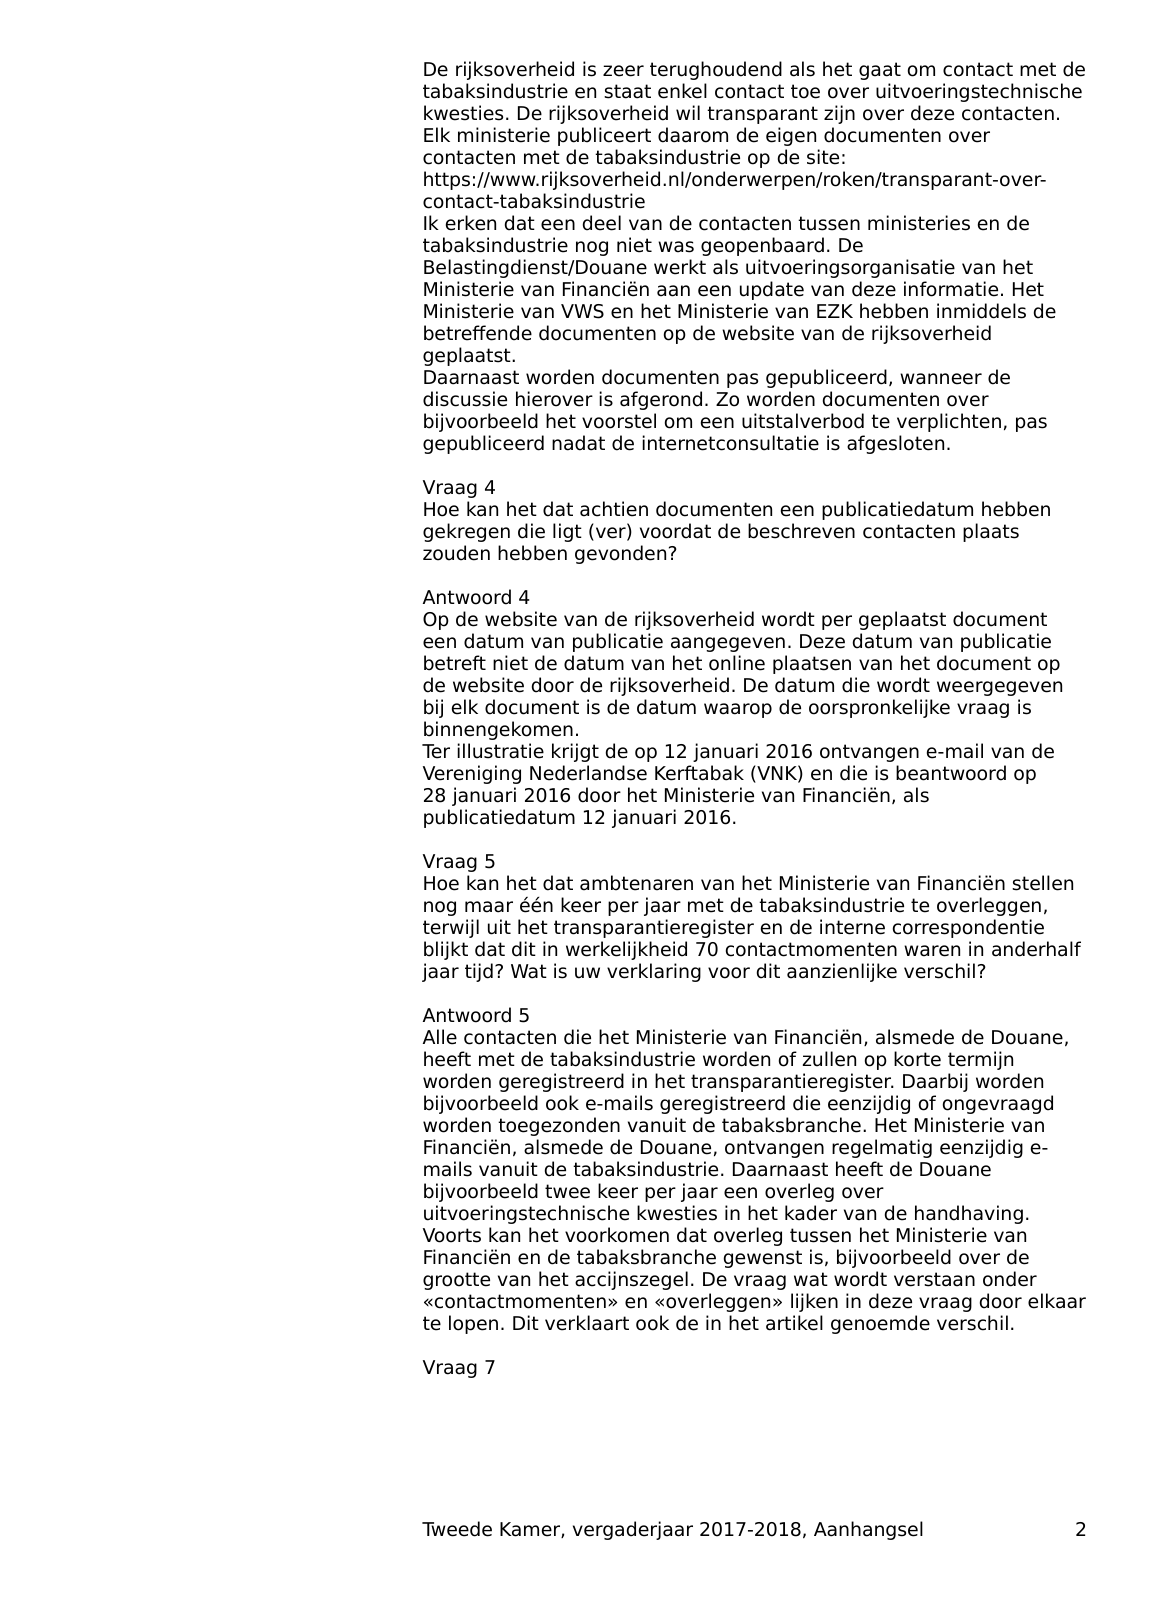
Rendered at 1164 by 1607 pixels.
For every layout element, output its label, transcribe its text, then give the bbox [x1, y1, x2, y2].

text Ik erken dat een deel van de contacten tussen ministeries en de tabaksindustrie nog niet was geopenbaard. De Belastingdienst/Douane werkt als uitvoeringsorganisatie van het Ministerie van Financiën aan een update van deze informatie. Het Ministerie van VWS en het Ministerie van EZK hebben inmiddels de betreffende documenten op de website van de rijksoverheid geplaatst. [422, 213, 1087, 367]
text De rijksoverheid is zeer terughoudend als het gaat om contact met de tabaksindustrie en staat enkel contact toe over uitvoeringstechnische kwesties. De rijksoverheid wil transparant zijn over deze contacten. Elk ministerie publiceert daarom de eigen documenten over contacten met de tabaksindustrie op de site: https://www.rijksoverheid.nl/onderwerpen/roken/transparant-over-contact-tabaksindustrie [422, 59, 1087, 213]
text Hoe kan het dat ambtenaren van het Ministerie van Financiën stellen nog maar één keer per jaar met de tabaksindustrie te overleggen, terwijl uit het transparantieregister en de interne correspondentie blijkt dat dit in werkelijkheid 70 contactmomenten waren in anderhalf jaar tijd? Wat is uw verklaring voor dit aanzienlijke verschil? [422, 873, 1087, 983]
text Antwoord 5 [422, 1005, 1087, 1027]
text Daarnaast worden documenten pas gepubliceerd, wanneer de discussie hierover is afgerond. Zo worden documenten over bijvoorbeeld het voorstel om een uitstalverbod te verplichten, pas gepubliceerd nadat de internetconsultatie is afgesloten. [422, 367, 1087, 455]
text Vraag 4 [422, 477, 1087, 499]
text Vraag 5 [422, 851, 1087, 873]
text Hoe kan het dat achtien documenten een publicatiedatum hebben gekregen die ligt (ver) voordat de beschreven contacten plaats zouden hebben gevonden? [422, 499, 1087, 565]
text Ter illustratie krijgt de op 12 januari 2016 ontvangen e-mail van de Vereniging Nederlandse Kerftabak (VNK) en die is beantwoord op 28 januari 2016 door het Ministerie van Financiën, als publicatiedatum 12 januari 2016. [422, 741, 1087, 829]
text Vraag 7 [422, 1357, 1087, 1379]
text Op de website van de rijksoverheid wordt per geplaatst document een datum van publicatie aangegeven. Deze datum van publicatie betreft niet de datum van het online plaatsen van het document op de website door de rijksoverheid. De datum die wordt weergegeven bij elk document is de datum waarop de oorspronkelijke vraag is binnengekomen. [422, 609, 1087, 741]
text Alle contacten die het Ministerie van Financiën, alsmede de Douane, heeft met de tabaksindustrie worden of zullen op korte termijn worden geregistreerd in het transparantieregister. Daarbij worden bijvoorbeeld ook e-mails geregistreerd die eenzijdig of ongevraagd worden toegezonden vanuit de tabaksbranche. Het Ministerie van Financiën, alsmede de Douane, ontvangen regelmatig eenzijdig e-mails vanuit de tabaksindustrie. Daarnaast heeft de Douane bijvoorbeeld twee keer per jaar een overleg over uitvoeringstechnische kwesties in het kader van de handhaving. Voorts kan het voorkomen dat overleg tussen het Ministerie van Financiën en de tabaksbranche gewenst is, bijvoorbeeld over de grootte van het accijnszegel. De vraag wat wordt verstaan onder «contactmomenten» en «overleggen» lijken in deze vraag door elkaar te lopen. Dit verklaart ook de in het artikel genoemde verschil. [422, 1027, 1087, 1335]
text Antwoord 4 [422, 587, 1087, 609]
